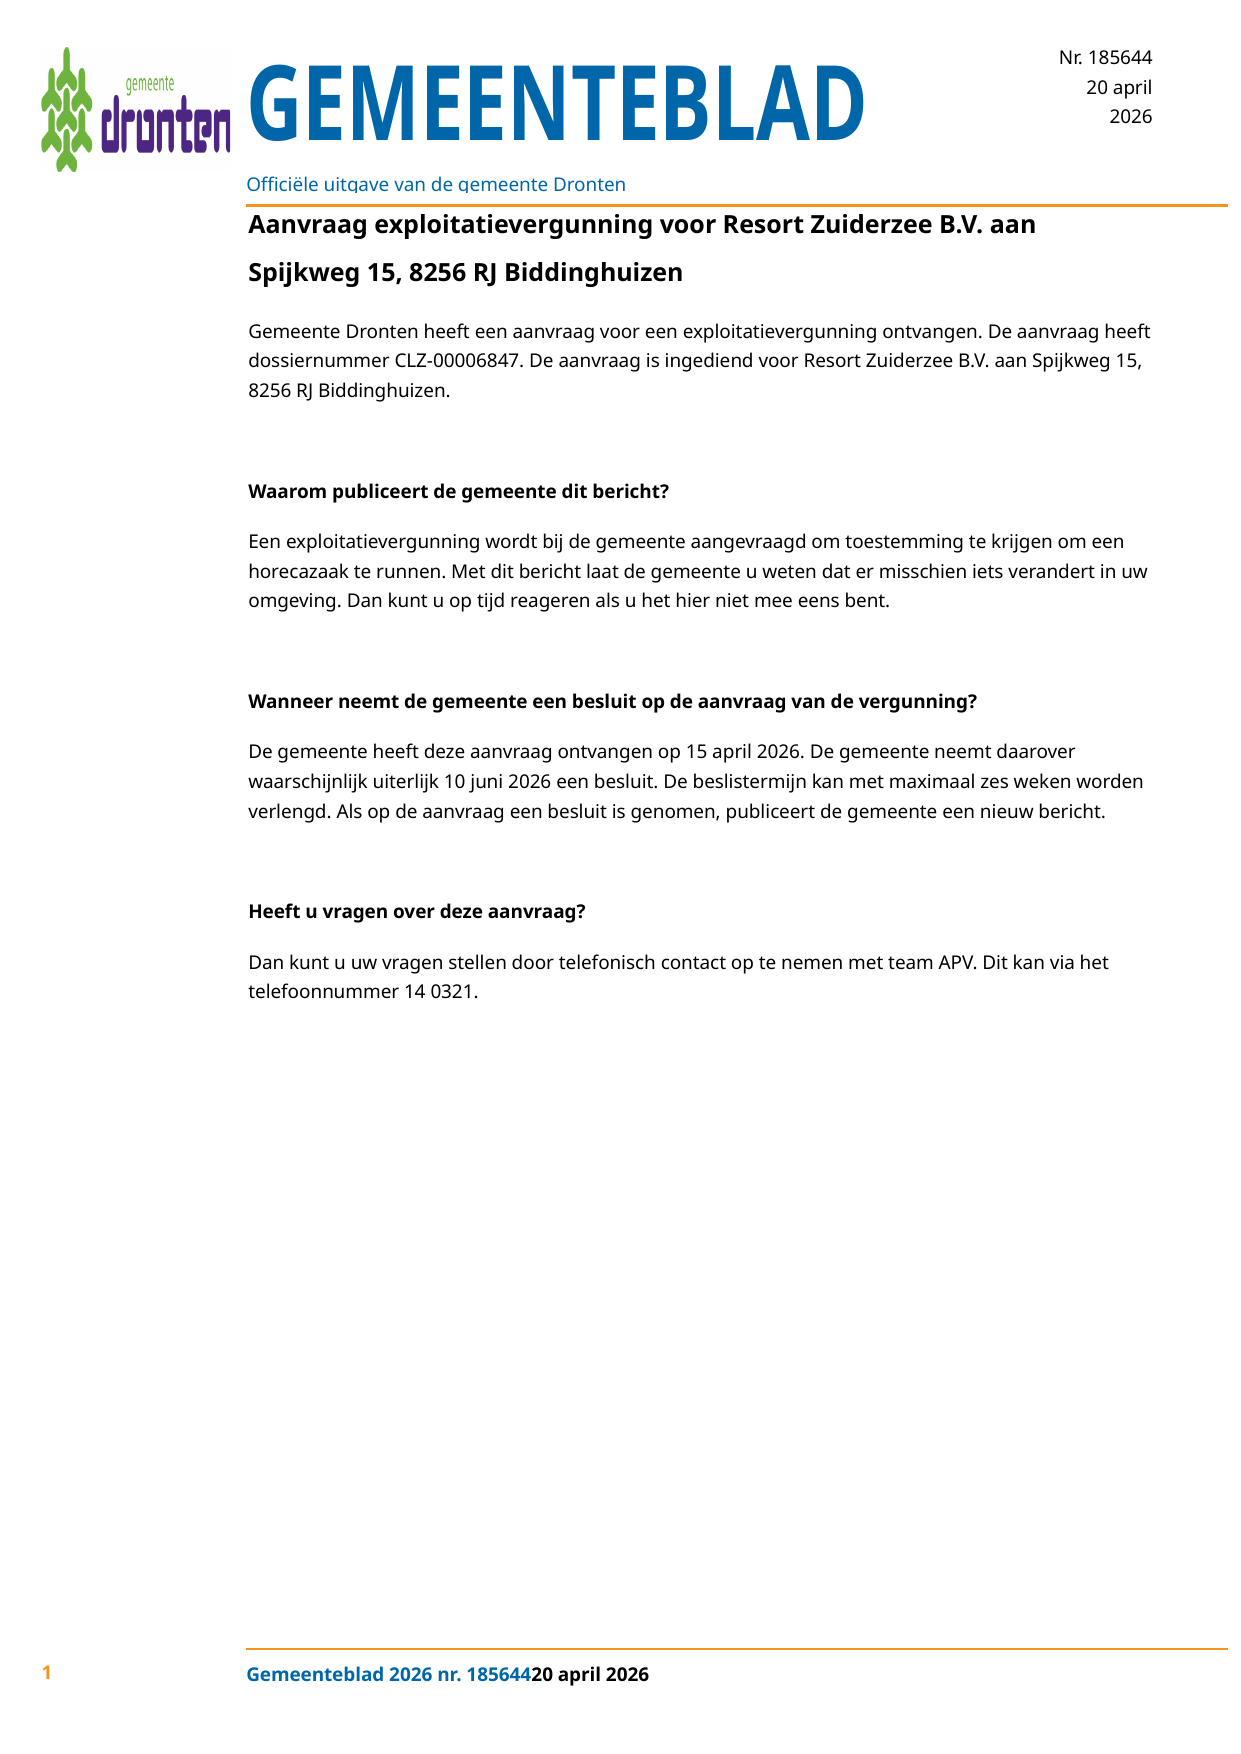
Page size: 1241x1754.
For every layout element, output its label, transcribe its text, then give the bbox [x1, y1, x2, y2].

text Gemeente Dronten heeft een aanvraag voor een exploitatievergunning ontvangen. De aanvraag heeft dossiernummer CLZ-00006847. De aanvraag is ingediend voor Resort Zuiderzee B.V. aan Spijkweg 15, 8256 RJ Biddinghuizen. [248, 318, 1152, 403]
text Heeft u vragen over deze aanvraag? [248, 899, 1152, 924]
picture [41, 47, 231, 172]
text De gemeente heeft deze aanvraag ontvangen op 15 april 2026. De gemeente neemt daarover waarschijnlijk uiterlijk 10 juni 2026 een besluit. De beslistermijn kan met maximaal zes weken worden verlengd. Als op de aanvraag een besluit is genomen, publiceert de gemeente een nieuw bericht. [248, 739, 1152, 824]
text Een exploitatievergunning wordt bij de gemeente aangevraagd om toestemming te krijgen om een horecazaak te runnen. Met dit bericht laat de gemeente u weten dat er misschien iets verandert in uw omgeving. Dan kunt u op tijd reageren als u het hier niet mee eens bent. [248, 528, 1152, 613]
text Aanvraag exploitatievergunning voor Resort Zuiderzee B.V. aan Spijkweg 15, 8256 RJ Biddinghuizen [248, 207, 1152, 288]
text Wanneer neemt de gemeente een besluit op de aanvraag van de vergunning? [248, 688, 1152, 714]
text Waarom publiceert de gemeente dit bericht? [248, 478, 1152, 504]
text Dan kunt u uw vragen stellen door telefonisch contact op te nemen met team APV. Dit kan via het telefoonnummer 14 0321. [248, 949, 1152, 1004]
